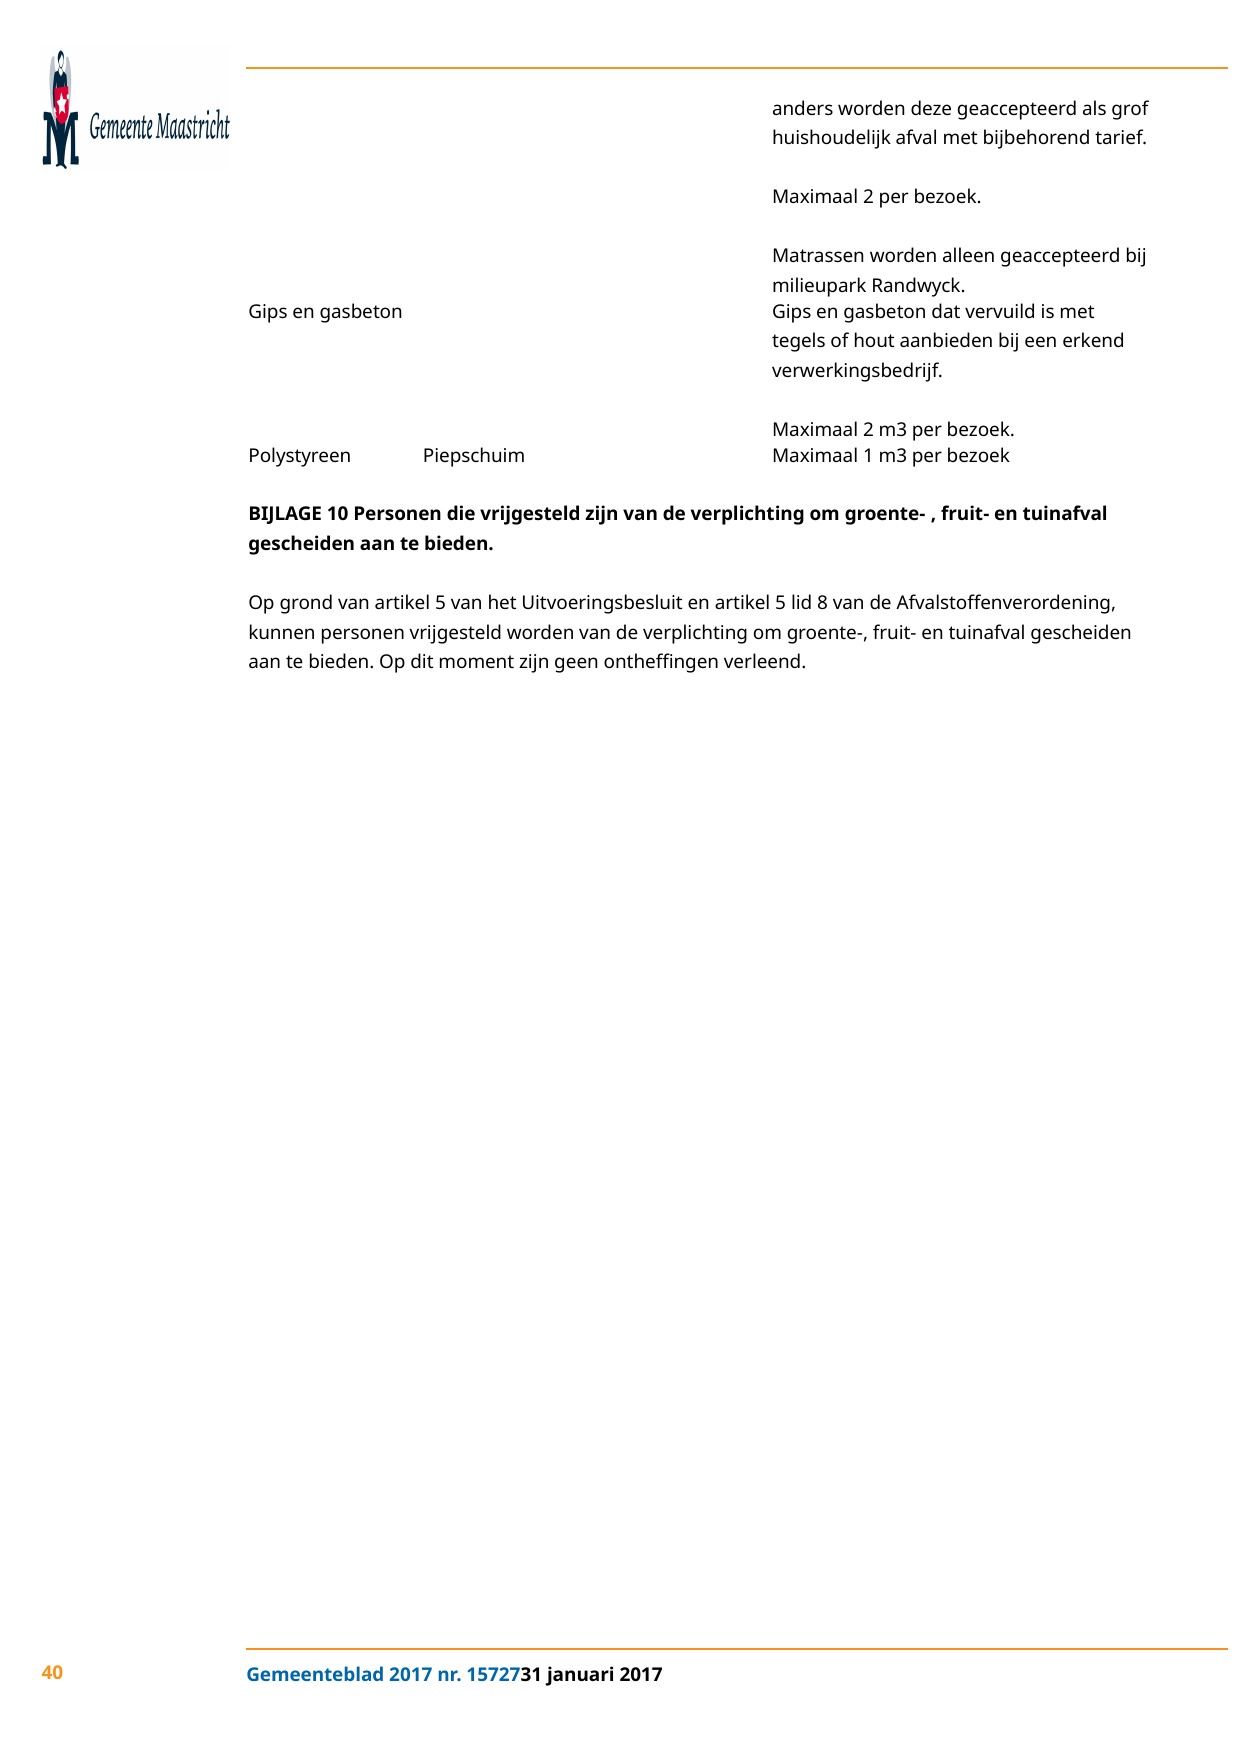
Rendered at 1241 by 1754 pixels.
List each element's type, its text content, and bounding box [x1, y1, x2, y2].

table_cell Piepschuim [423, 442, 772, 468]
table_cell Gips en gasbeton dat vervuild is met tegels of hout aanbieden bij een erkend verwerkingsbedrijf. Maximaal 2 m3 per bezoek. [772, 298, 1152, 442]
picture [41, 47, 231, 172]
table_cell Maximaal 1 m3 per bezoek [772, 442, 1152, 468]
table_cell [423, 298, 772, 442]
table_cell anders worden deze geaccepteerd als grof huishoudelijk afval met bijbehorend tarief. Maximaal 2 per bezoek. Matrassen worden alleen geaccepteerd bij milieupark Randwyck. [772, 95, 1152, 298]
text BIJLAGE 10 Personen die vrijgesteld zijn van de verplichting om groente- , fruit- en tuinafval gescheiden aan te bieden. [248, 501, 1152, 556]
table_cell Gips en gasbeton [248, 298, 423, 442]
table_cell [423, 95, 772, 298]
text Op grond van artikel 5 van het Uitvoeringsbesluit en artikel 5 lid 8 van de Afvalstoffenverordening, kunnen personen vrijgesteld worden van de verplichting om groente-, fruit- en tuinafval gescheiden aan te bieden. Op dit moment zijn geen ontheffingen verleend. [248, 589, 1152, 674]
table_cell [248, 95, 423, 298]
table_cell Polystyreen [248, 442, 423, 468]
